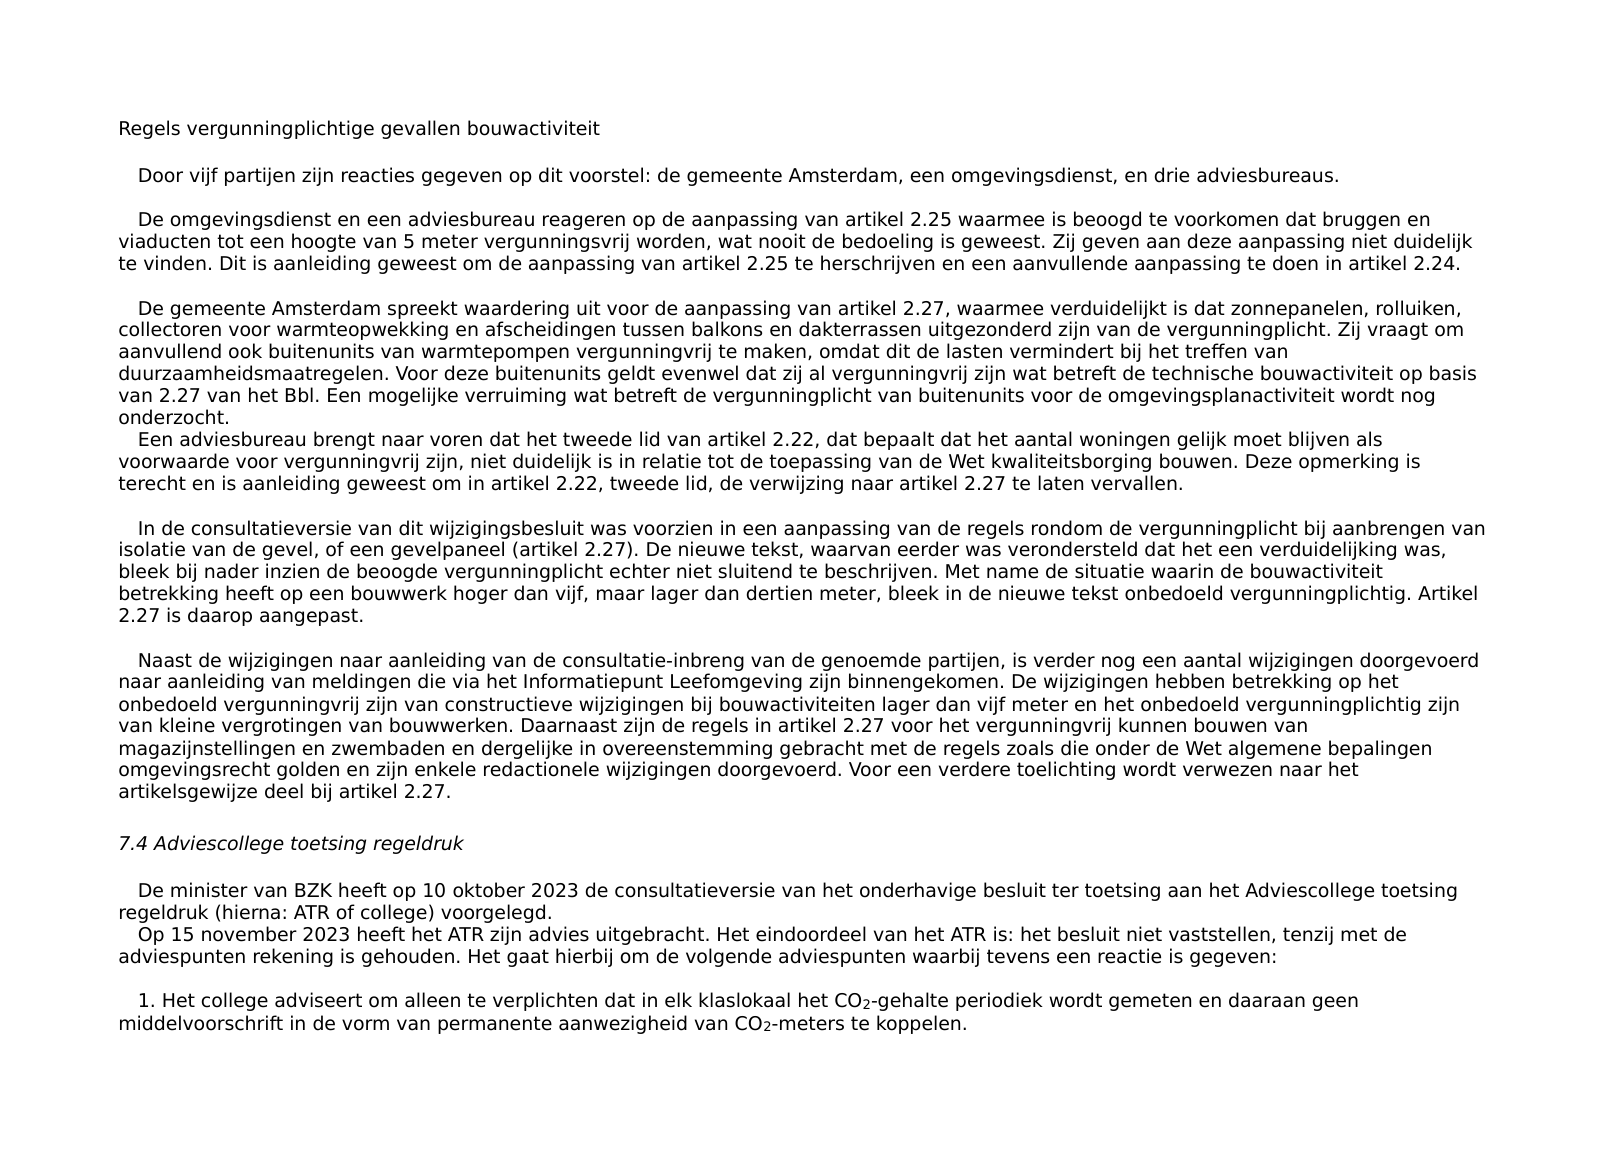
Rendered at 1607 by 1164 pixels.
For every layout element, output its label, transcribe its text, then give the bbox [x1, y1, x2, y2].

text Op 15 november 2023 heeft het ATR zijn advies uitgebracht. Het eindoordeel van het ATR is: het besluit niet vaststellen, tenzij met de adviespunten rekening is gehouden. Het gaat hierbij om de volgende adviespunten waarbij tevens een reactie is gegeven: [118, 924, 1488, 968]
text 1. Het college adviseert om alleen te verplichten dat in elk klaslokaal het CO2-gehalte periodiek wordt gemeten en daaraan geen middelvoorschrift in de vorm van permanente aanwezigheid van CO2-meters te koppelen. [118, 990, 1488, 1034]
text Naast de wijzigingen naar aanleiding van de consultatie-inbreng van de genoemde partijen, is verder nog een aantal wijzigingen doorgevoerd naar aanleiding van meldingen die via het Informatiepunt Leefomgeving zijn binnengekomen. De wijzigingen hebben betrekking op het onbedoeld vergunningvrij zijn van constructieve wijzigingen bij bouwactiviteiten lager dan vijf meter en het onbedoeld vergunningplichtig zijn van kleine vergrotingen van bouwwerken. Daarnaast zijn de regels in artikel 2.27 voor het vergunningvrij kunnen bouwen van magazijnstellingen en zwembaden en dergelijke in overeenstemming gebracht met de regels zoals die onder de Wet algemene bepalingen omgevingsrecht golden en zijn enkele redactionele wijzigingen doorgevoerd. Voor een verdere toelichting wordt verwezen naar het artikelsgewijze deel bij artikel 2.27. [118, 649, 1488, 803]
text De minister van BZK heeft op 10 oktober 2023 de consultatieversie van het onderhavige besluit ter toetsing aan het Adviescollege toetsing regeldruk (hierna: ATR of college) voorgelegd. [118, 880, 1488, 924]
subtitle 7.4 Adviescollege toetsing regeldruk [118, 833, 1488, 855]
text Door vijf partijen zijn reacties gegeven op dit voorstel: de gemeente Amsterdam, een omgevingsdienst, en drie adviesbureaus. [118, 165, 1488, 187]
subtitle Regels vergunningplichtige gevallen bouwactiviteit [118, 118, 1488, 140]
text De gemeente Amsterdam spreekt waardering uit voor de aanpassing van artikel 2.27, waarmee verduidelijkt is dat zonnepanelen, rolluiken, collectoren voor warmteopwekking en afscheidingen tussen balkons en dakterrassen uitgezonderd zijn van de vergunningplicht. Zij vraagt om aanvullend ook buitenunits van warmtepompen vergunningvrij te maken, omdat dit de lasten vermindert bij het treffen van duurzaamheidsmaatregelen. Voor deze buitenunits geldt evenwel dat zij al vergunningvrij zijn wat betreft de technische bouwactiviteit op basis van 2.27 van het Bbl. Een mogelijke verruiming wat betreft de vergunningplicht van buitenunits voor de omgevingsplanactiviteit wordt nog onderzocht. [118, 297, 1488, 429]
text Een adviesbureau brengt naar voren dat het tweede lid van artikel 2.22, dat bepaalt dat het aantal woningen gelijk moet blijven als voorwaarde voor vergunningvrij zijn, niet duidelijk is in relatie tot de toepassing van de Wet kwaliteitsborging bouwen. Deze opmerking is terecht en is aanleiding geweest om in artikel 2.22, tweede lid, de verwijzing naar artikel 2.27 te laten vervallen. [118, 429, 1488, 495]
text In de consultatieversie van dit wijzigingsbesluit was voorzien in een aanpassing van de regels rondom de vergunningplicht bij aanbrengen van isolatie van de gevel, of een gevelpaneel (artikel 2.27). De nieuwe tekst, waarvan eerder was verondersteld dat het een verduidelijking was, bleek bij nader inzien de beoogde vergunningplicht echter niet sluitend te beschrijven. Met name de situatie waarin de bouwactiviteit betrekking heeft op een bouwwerk hoger dan vijf, maar lager dan dertien meter, bleek in de nieuwe tekst onbedoeld vergunningplichtig. Artikel 2.27 is daarop aangepast. [118, 517, 1488, 627]
text De omgevingsdienst en een adviesbureau reageren op de aanpassing van artikel 2.25 waarmee is beoogd te voorkomen dat bruggen en viaducten tot een hoogte van 5 meter vergunningsvrij worden, wat nooit de bedoeling is geweest. Zij geven aan deze aanpassing niet duidelijk te vinden. Dit is aanleiding geweest om de aanpassing van artikel 2.25 te herschrijven en een aanvullende aanpassing te doen in artikel 2.24. [118, 209, 1488, 275]
